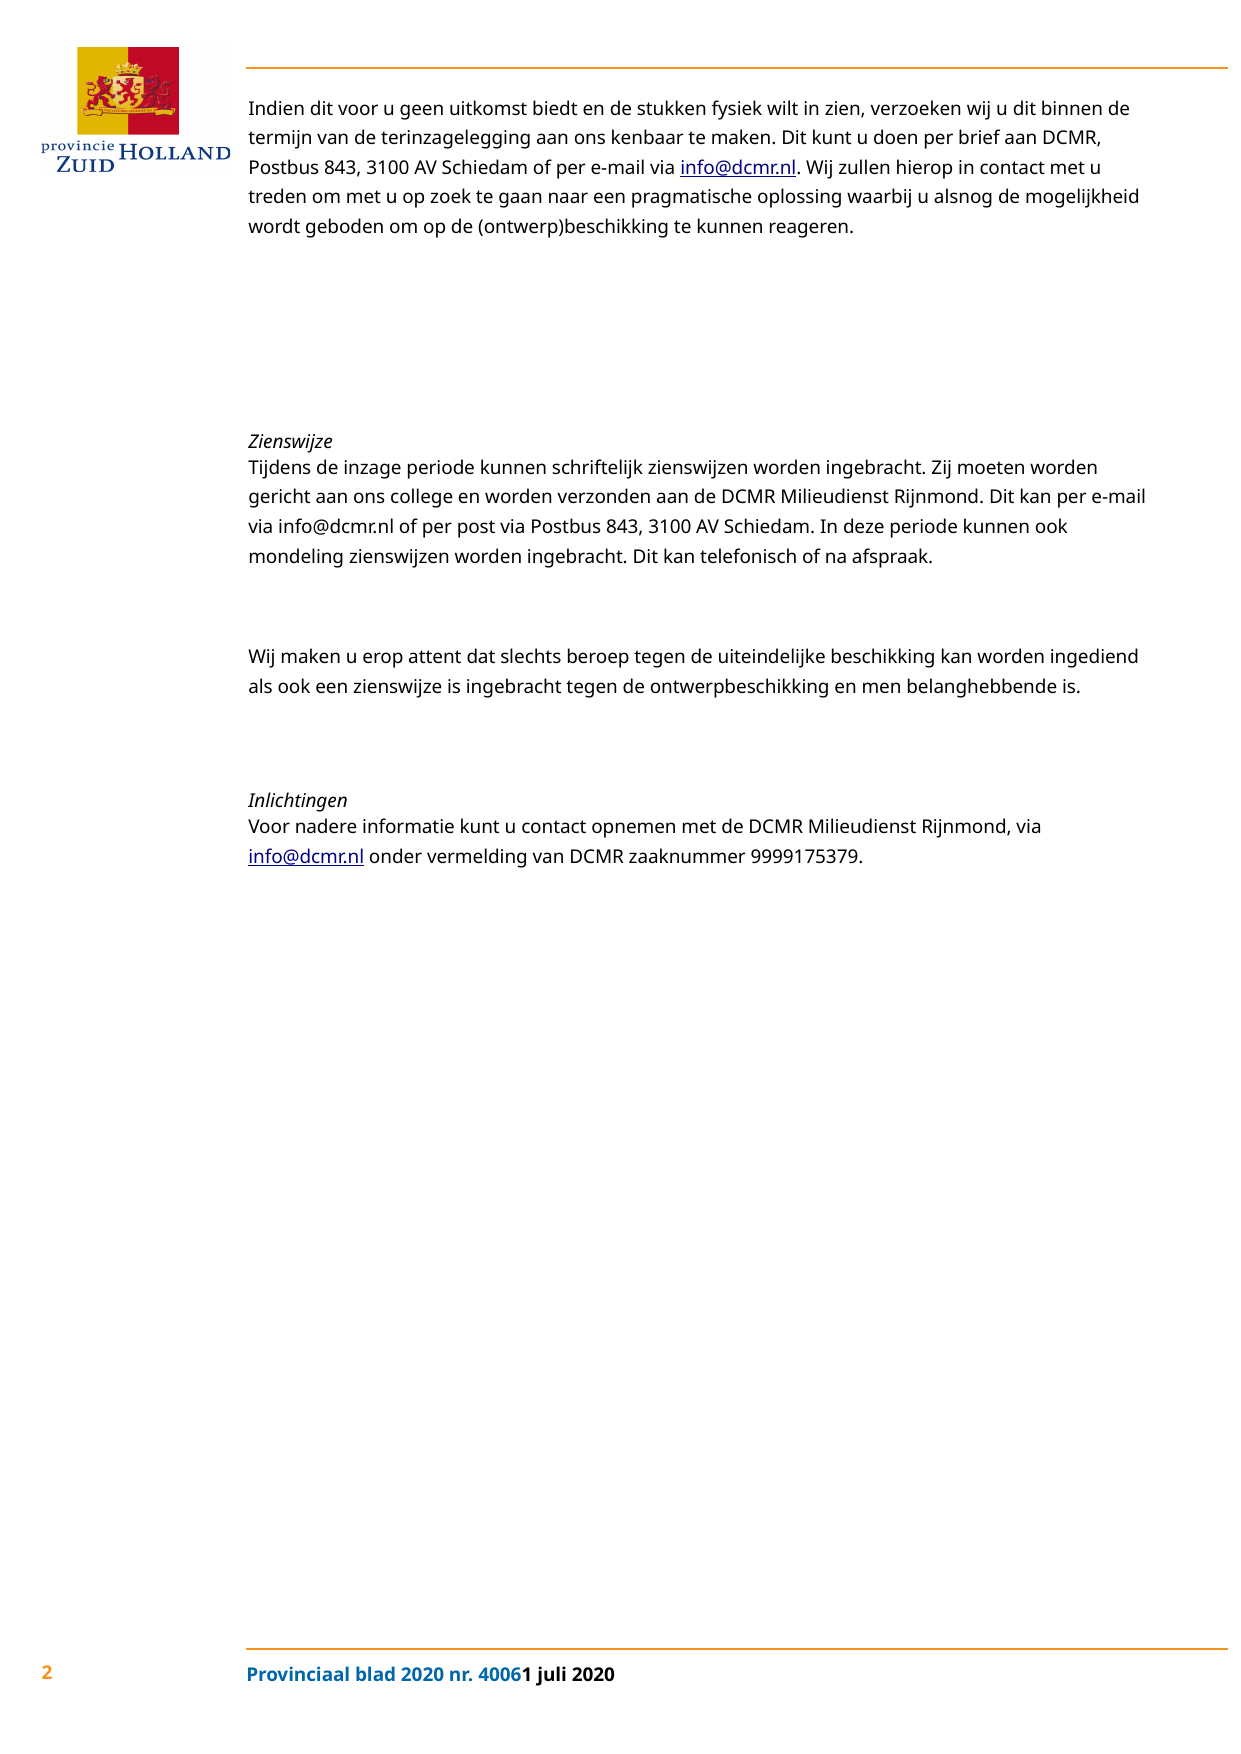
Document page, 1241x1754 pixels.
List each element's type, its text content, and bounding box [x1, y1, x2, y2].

text Wij maken u erop attent dat slechts beroep tegen de uiteindelijke beschikking kan worden ingediend als ook een zienswijze is ingebracht tegen de ontwerpbeschikking en men belanghebbende is. [248, 644, 1152, 699]
text Zienswijze [248, 428, 1152, 454]
text Voor nadere informatie kunt u contact opnemen met de DCMR Milieudienst Rijnmond, via info@dcmr.nl onder vermelding van DCMR zaaknummer 9999175379. [248, 813, 1152, 869]
text Inlichtingen [248, 788, 1152, 813]
text Indien dit voor u geen uitkomst biedt en de stukken fysiek wilt in zien, verzoeken wij u dit binnen de termijn van de terinzagelegging aan ons kenbaar te maken. Dit kunt u doen per brief aan DCMR, Postbus 843, 3100 AV Schiedam of per e-mail via info@dcmr.nl. Wij zullen hierop in contact met u treden om met u op zoek te gaan naar een pragmatische oplossing waarbij u alsnog de mogelijkheid wordt geboden om op de (ontwerp)beschikking te kunnen reageren. [248, 95, 1152, 239]
text Tijdens de inzage periode kunnen schriftelijk zienswijzen worden ingebracht. Zij moeten worden gericht aan ons college en worden verzonden aan de DCMR Milieudienst Rijnmond. Dit kan per e-mail via info@dcmr.nl of per post via Postbus 843, 3100 AV Schiedam. In deze periode kunnen ook mondeling zienswijzen worden ingebracht. Dit kan telefonisch of na afspraak. [248, 454, 1152, 568]
picture [41, 47, 231, 172]
